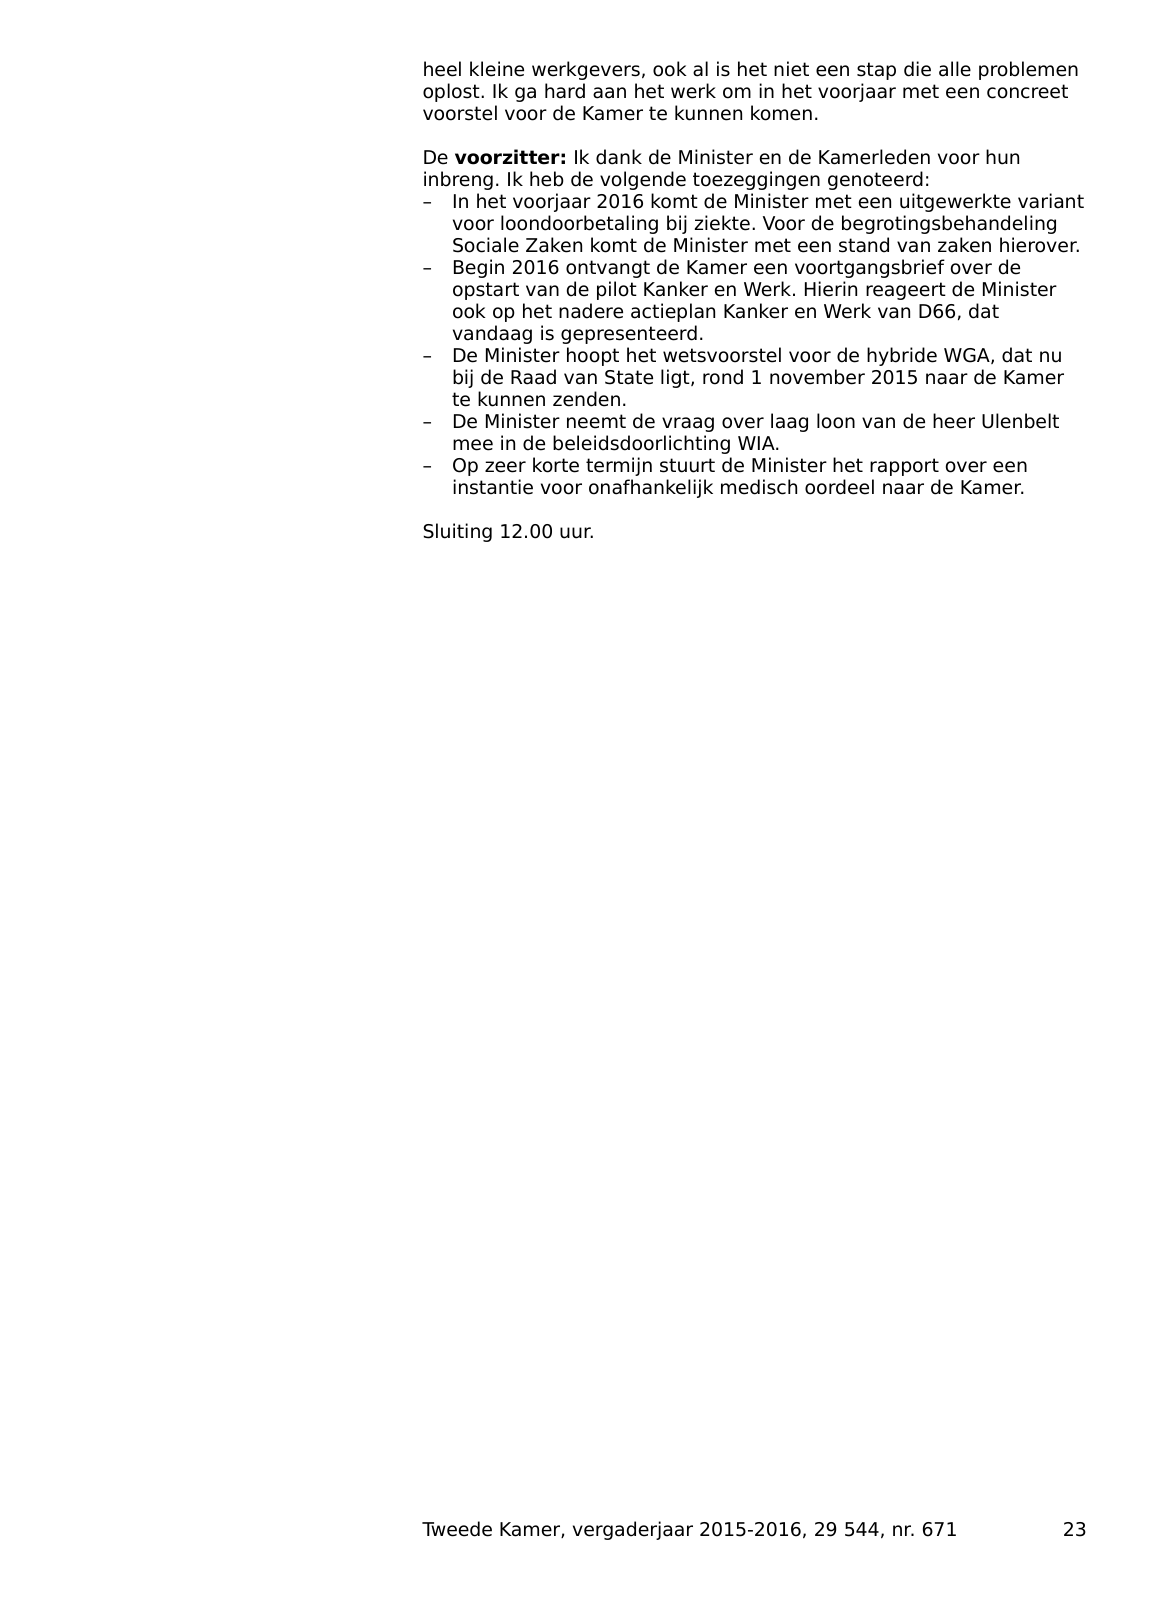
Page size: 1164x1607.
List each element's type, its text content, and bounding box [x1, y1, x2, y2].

text – Op zeer korte termijn stuurt de Minister het rapport over een instantie voor onafhankelijk medisch oordeel naar de Kamer. [422, 455, 1087, 499]
text – Begin 2016 ontvangt de Kamer een voortgangsbrief over de opstart van de pilot Kanker en Werk. Hierin reageert de Minister ook op het nadere actieplan Kanker en Werk van D66, dat vandaag is gepresenteerd. [422, 257, 1087, 345]
text De voorzitter: Ik dank de Minister en de Kamerleden voor hun inbreng. Ik heb de volgende toezeggingen genoteerd: [422, 147, 1087, 191]
text Sluiting 12.00 uur. [422, 521, 1087, 543]
text heel kleine werkgevers, ook al is het niet een stap die alle problemen oplost. Ik ga hard aan het werk om in het voorjaar met een concreet voorstel voor de Kamer te kunnen komen. [422, 59, 1087, 125]
text – In het voorjaar 2016 komt de Minister met een uitgewerkte variant voor loondoorbetaling bij ziekte. Voor de begrotingsbehandeling Sociale Zaken komt de Minister met een stand van zaken hierover. [422, 191, 1087, 257]
text – De Minister neemt de vraag over laag loon van de heer Ulenbelt mee in de beleidsdoorlichting WIA. [422, 411, 1087, 455]
text – De Minister hoopt het wetsvoorstel voor de hybride WGA, dat nu bij de Raad van State ligt, rond 1 november 2015 naar de Kamer te kunnen zenden. [422, 345, 1087, 411]
